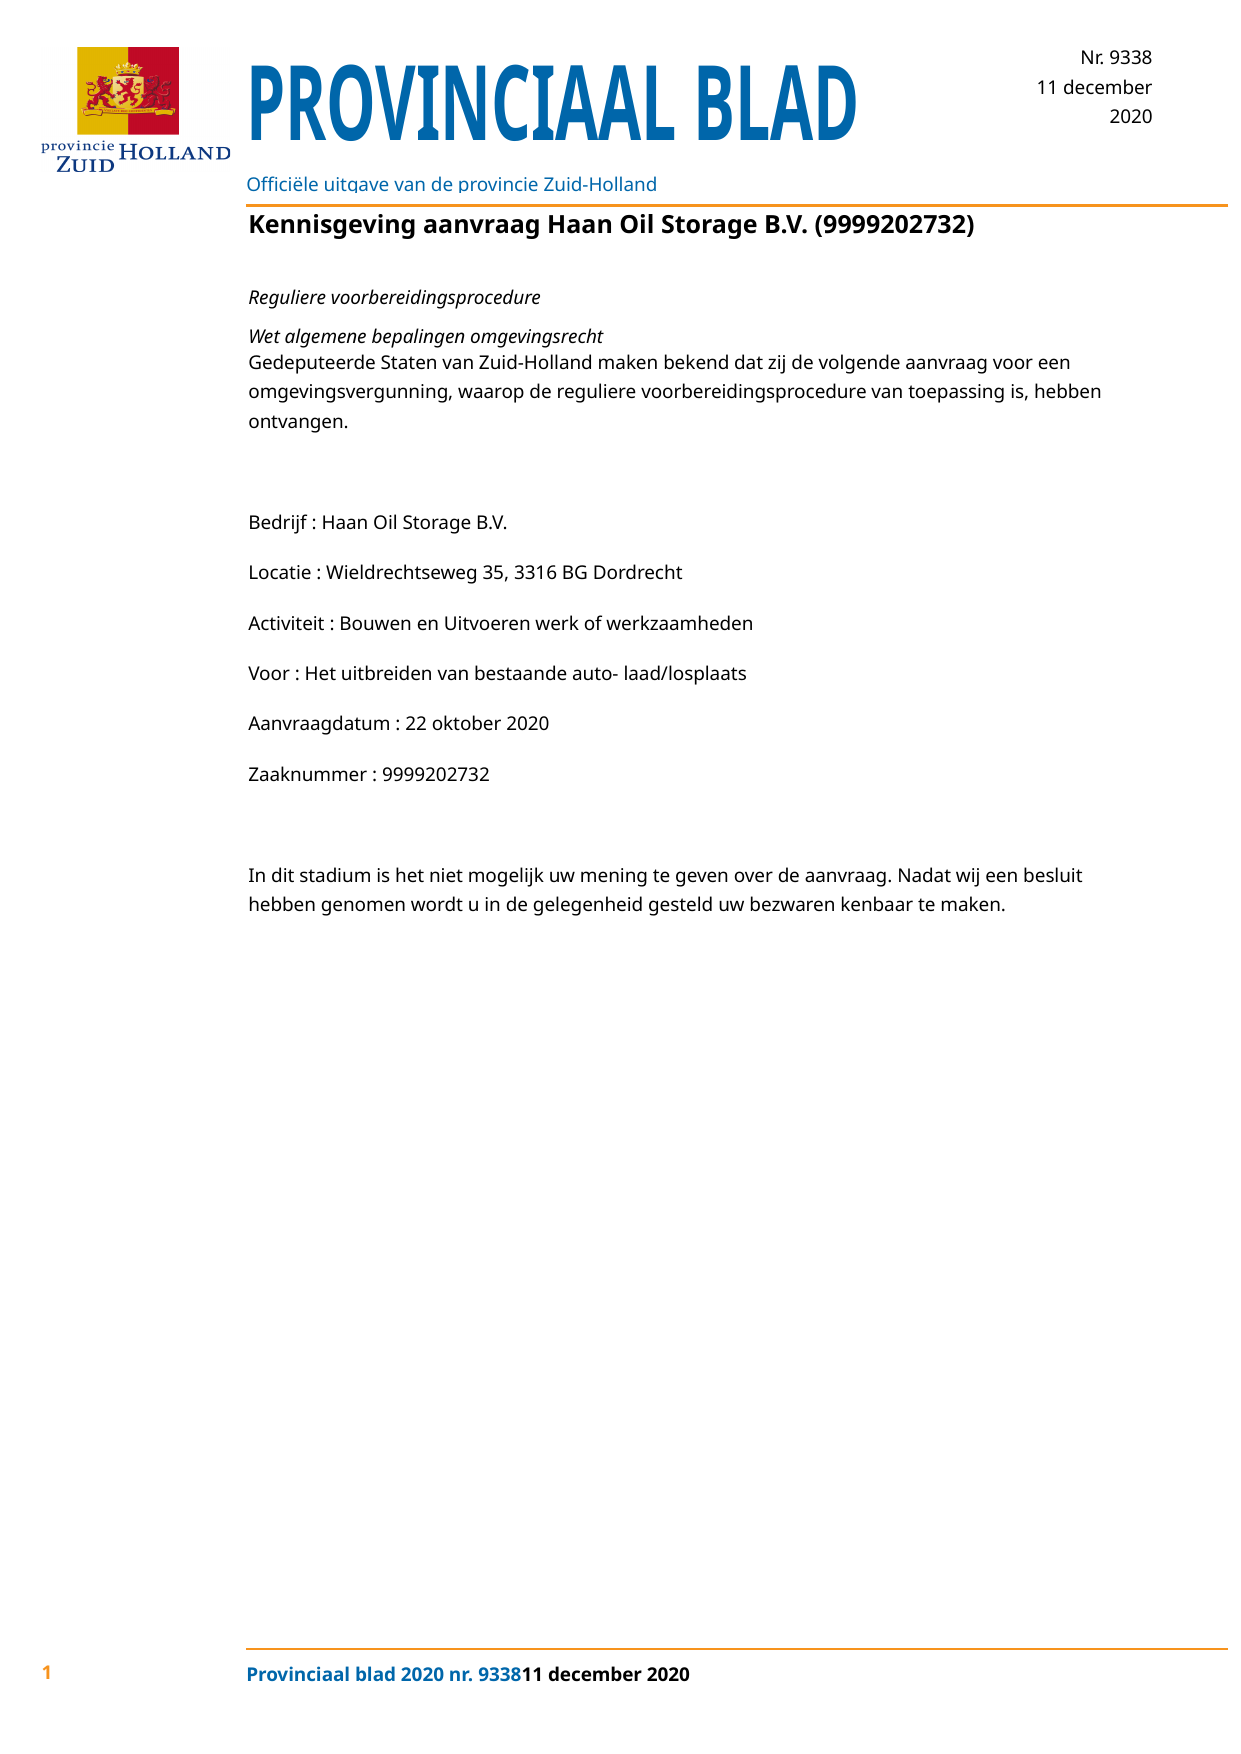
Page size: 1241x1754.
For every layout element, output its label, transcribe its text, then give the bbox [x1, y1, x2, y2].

text Reguliere voorbereidingsprocedure [248, 284, 1152, 309]
picture [41, 47, 231, 172]
text Activiteit : Bouwen en Uitvoeren werk of werkzaamheden [248, 610, 1152, 635]
text Voor : Het uitbreiden van bestaande auto- laad/losplaats [248, 660, 1152, 686]
text Zaaknummer : 9999202732 [248, 761, 1152, 787]
text Bedrijf : Haan Oil Storage B.V. [248, 509, 1152, 534]
text Kennisgeving aanvraag Haan Oil Storage B.V. (9999202732) [248, 207, 1152, 241]
text In dit stadium is het niet mogelijk uw mening te geven over de aanvraag. Nadat wij een besluit hebben genomen wordt u in de gelegenheid gesteld uw bezwaren kenbaar te maken. [248, 862, 1152, 917]
text Wet algemene bepalingen omgevingsrecht [248, 323, 1152, 349]
text Gedeputeerde Staten van Zuid-Holland maken bekend dat zij de volgende aanvraag voor een omgevingsvergunning, waarop de reguliere voorbereidingsprocedure van toepassing is, hebben ontvangen. [248, 349, 1152, 434]
text Locatie : Wieldrechtseweg 35, 3316 BG Dordrecht [248, 559, 1152, 585]
text Aanvraagdatum : 22 oktober 2020 [248, 711, 1152, 736]
